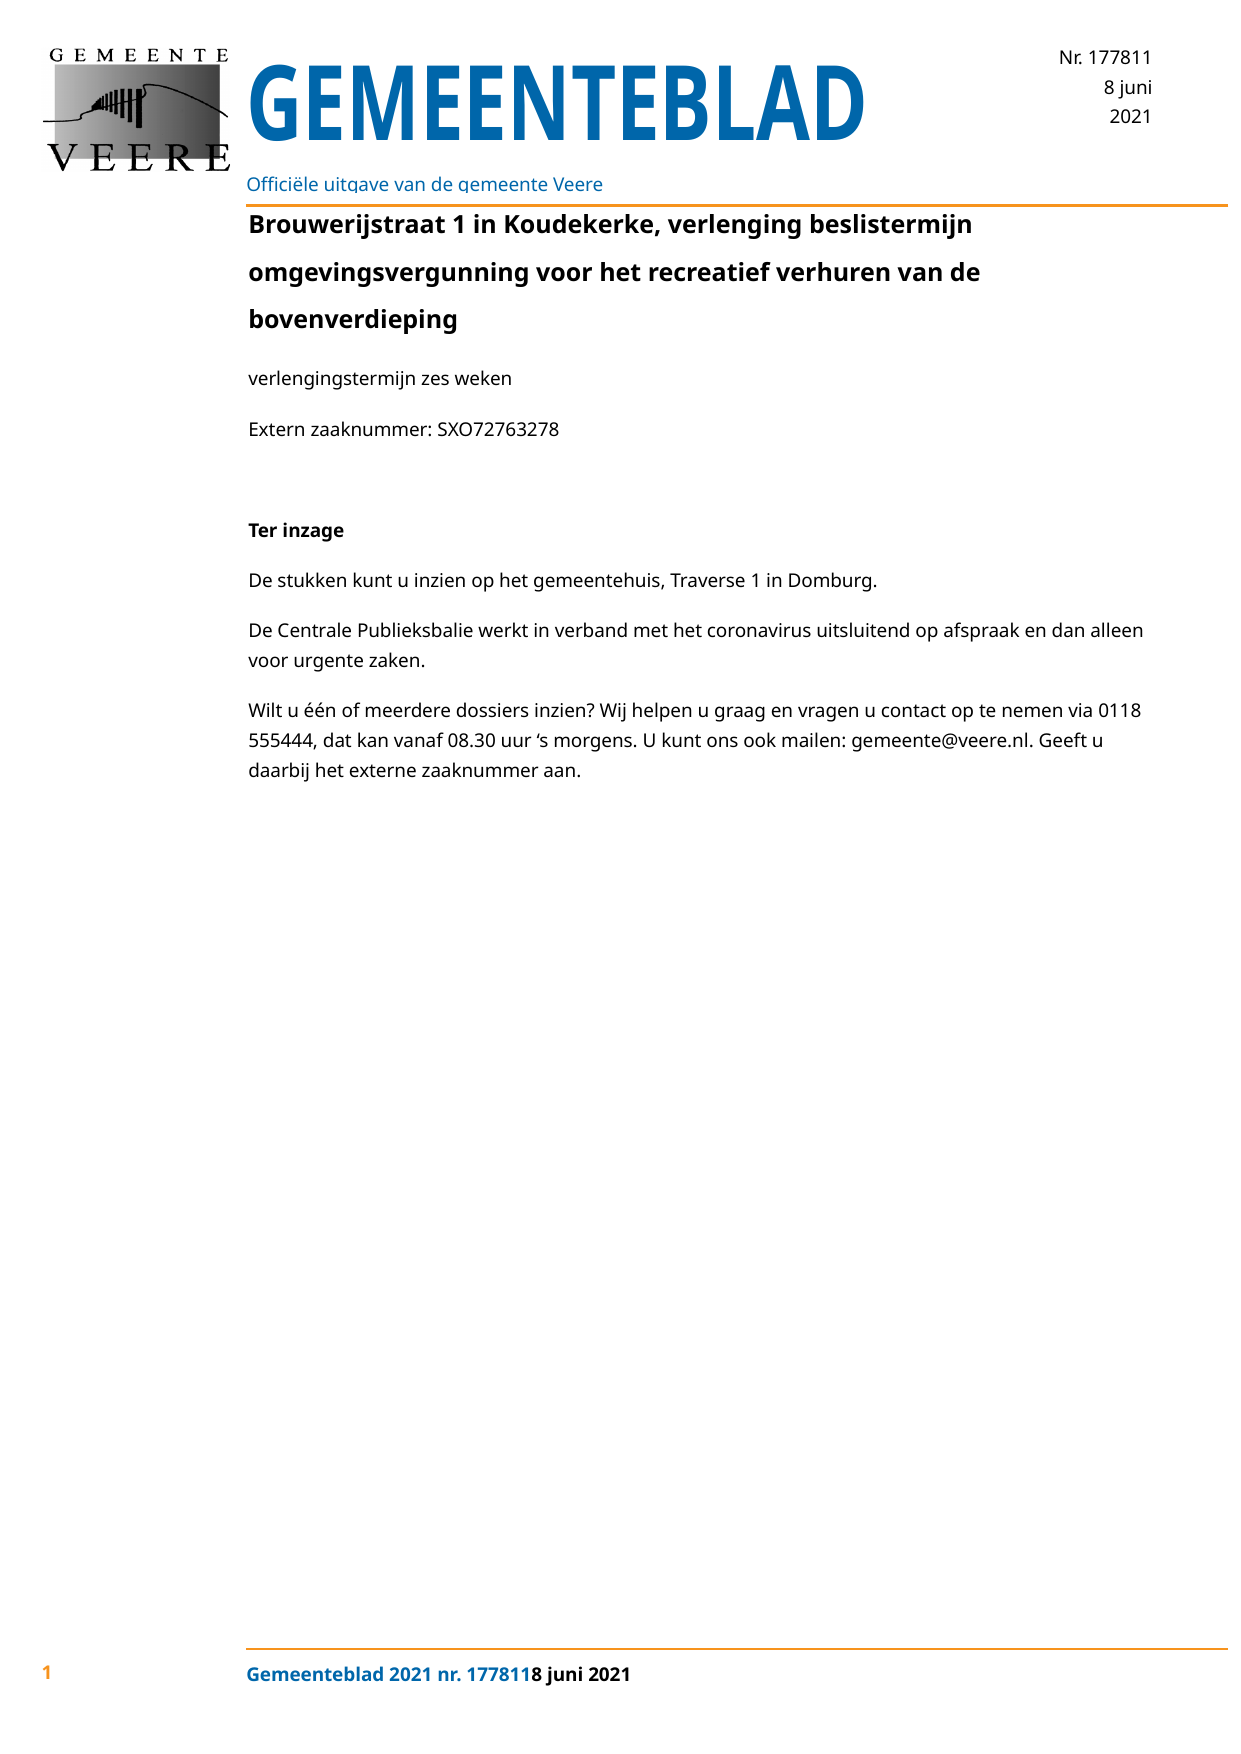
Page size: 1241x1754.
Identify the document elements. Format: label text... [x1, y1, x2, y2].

text Wilt u één of meerdere dossiers inzien? Wij helpen u graag en vragen u contact op te nemen via 0118 555444, dat kan vanaf 08.30 uur ‘s morgens. U kunt ons ook mailen: gemeente@veere.nl. Geeft u daarbij het externe zaaknummer aan. [248, 698, 1152, 782]
text Extern zaaknummer: SXO72763278 [248, 416, 1152, 442]
text verlengingstermijn zes weken [248, 366, 1152, 391]
text De stukken kunt u inzien op het gemeentehuis, Traverse 1 in Domburg. [248, 567, 1152, 593]
text Brouwerijstraat 1 in Koudekerke, verlenging beslistermijn omgevingsvergunning voor het recreatief verhuren van de bovenverdieping [248, 207, 1152, 336]
text Ter inzage [248, 517, 1152, 542]
text De Centrale Publieksbalie werkt in verband met het coronavirus uitsluitend op afspraak en dan alleen voor urgente zaken. [248, 618, 1152, 673]
picture [41, 47, 231, 172]
